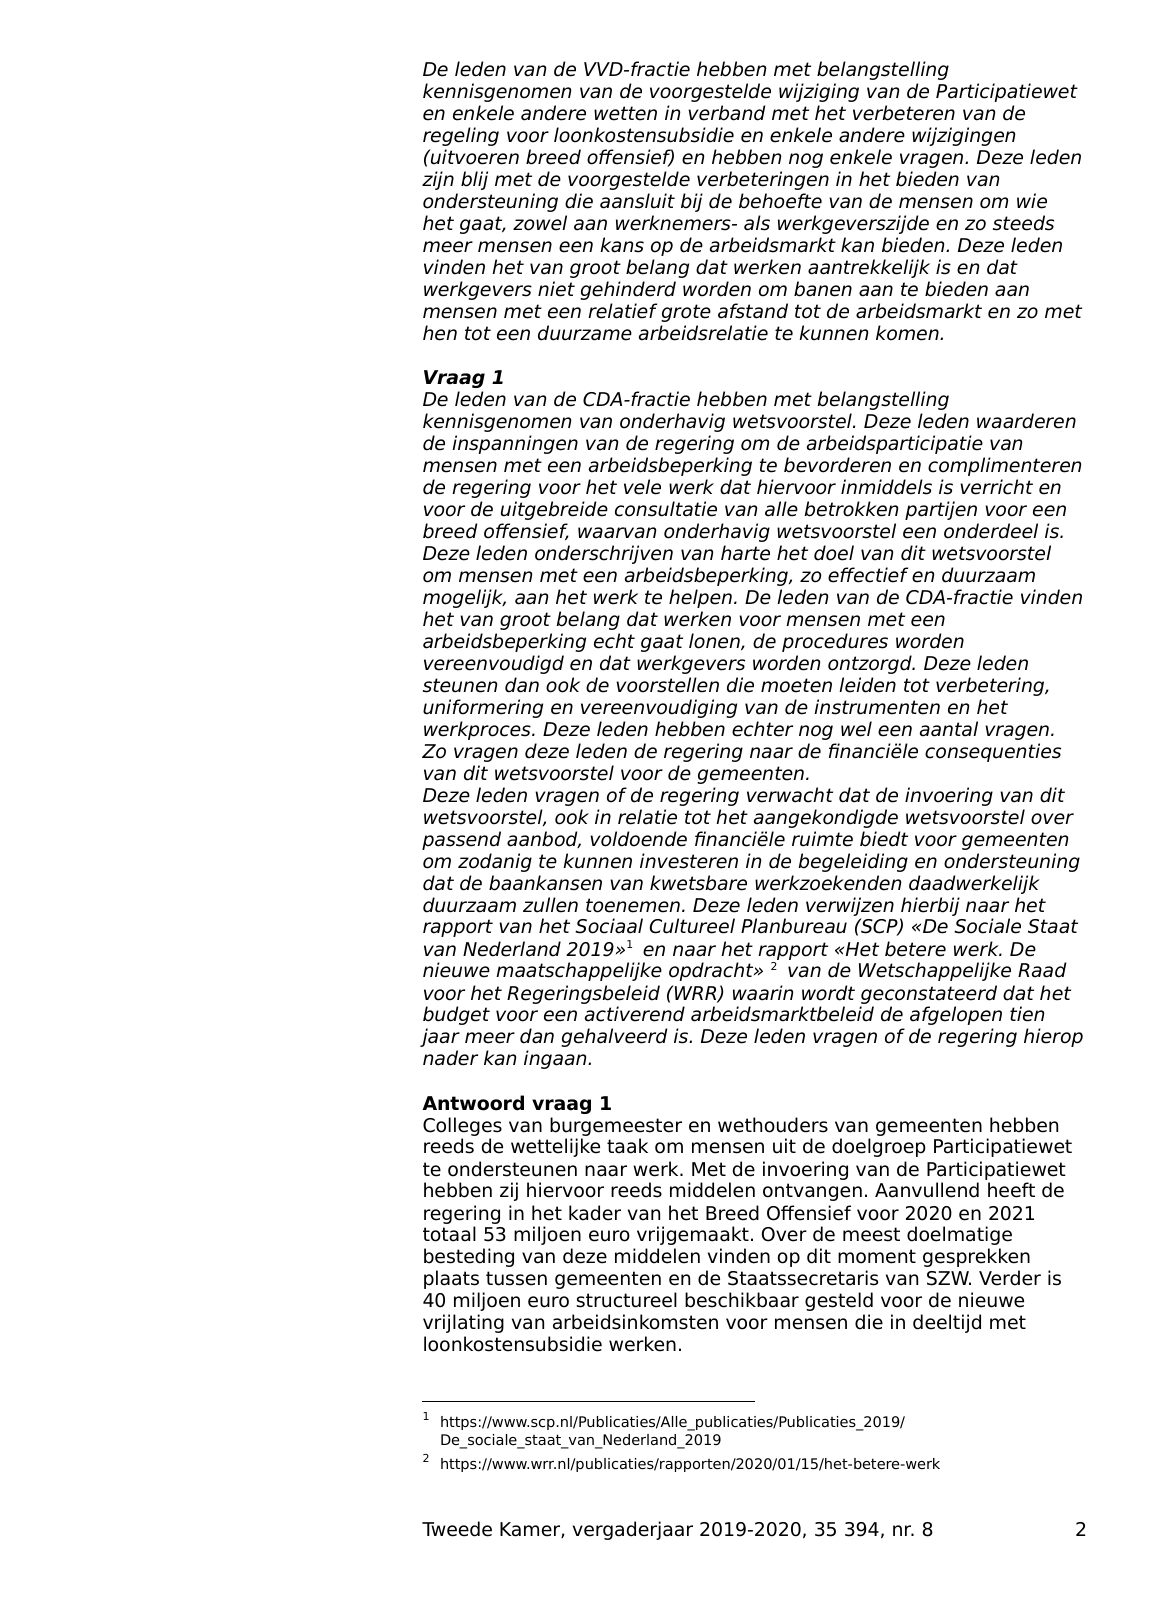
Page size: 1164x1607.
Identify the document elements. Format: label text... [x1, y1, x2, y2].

text Antwoord vraag 1 [422, 1092, 1087, 1114]
text https://www.wrr.nl/publicaties/rapporten/2020/01/15/het-betere-werk [422, 1452, 1087, 1474]
text Colleges van burgemeester en wethouders van gemeenten hebben reeds de wettelijke taak om mensen uit de doelgroep Participatiewet te ondersteunen naar werk. Met de invoering van de Participatiewet hebben zij hiervoor reeds middelen ontvangen. Aanvullend heeft de regering in het kader van het Breed Offensief voor 2020 en 2021 totaal 53 miljoen euro vrijgemaakt. Over de meest doelmatige besteding van deze middelen vinden op dit moment gesprekken plaats tussen gemeenten en de Staatssecretaris van SZW. Verder is 40 miljoen euro structureel beschikbaar gesteld voor de nieuwe vrijlating van arbeidsinkomsten voor mensen die in deeltijd met loonkostensubsidie werken. [422, 1114, 1087, 1356]
text De leden van de CDA-fractie hebben met belangstelling kennisgenomen van onderhavig wetsvoorstel. Deze leden waarderen de inspanningen van de regering om de arbeidsparticipatie van mensen met een arbeidsbeperking te bevorderen en complimenteren de regering voor het vele werk dat hiervoor inmiddels is verricht en voor de uitgebreide consultatie van alle betrokken partijen voor een breed offensief, waarvan onderhavig wetsvoorstel een onderdeel is. Deze leden onderschrijven van harte het doel van dit wetsvoorstel om mensen met een arbeidsbeperking, zo effectief en duurzaam mogelijk, aan het werk te helpen. De leden van de CDA-fractie vinden het van groot belang dat werken voor mensen met een arbeidsbeperking echt gaat lonen, de procedures worden vereenvoudigd en dat werkgevers worden ontzorgd. Deze leden steunen dan ook de voorstellen die moeten leiden tot verbetering, uniformering en vereenvoudiging van de instrumenten en het werkproces. Deze leden hebben echter nog wel een aantal vragen. Zo vragen deze leden de regering naar de financiële consequenties van dit wetsvoorstel voor de gemeenten. [422, 389, 1087, 784]
text Vraag 1 [422, 367, 1087, 389]
text Deze leden vragen of de regering verwacht dat de invoering van dit wetsvoorstel, ook in relatie tot het aangekondigde wetsvoorstel over passend aanbod, voldoende financiële ruimte biedt voor gemeenten om zodanig te kunnen investeren in de begeleiding en ondersteuning dat de baankansen van kwetsbare werkzoekenden daadwerkelijk duurzaam zullen toenemen. Deze leden verwijzen hierbij naar het rapport van het Sociaal Cultureel Planbureau (SCP) «De Sociale Staat van Nederland 2019» en naar het rapport «Het betere werk. De nieuwe maatschappelijke opdracht» van de Wetschappelijke Raad voor het Regeringsbeleid (WRR) waarin wordt geconstateerd dat het budget voor een activerend arbeidsmarktbeleid de afgelopen tien jaar meer dan gehalveerd is. Deze leden vragen of de regering hierop nader kan ingaan. [422, 784, 1087, 1070]
text De leden van de VVD-fractie hebben met belangstelling kennisgenomen van de voorgestelde wijziging van de Participatiewet en enkele andere wetten in verband met het verbeteren van de regeling voor loonkostensubsidie en enkele andere wijzigingen (uitvoeren breed offensief) en hebben nog enkele vragen. Deze leden zijn blij met de voorgestelde verbeteringen in het bieden van ondersteuning die aansluit bij de behoefte van de mensen om wie het gaat, zowel aan werknemers- als werkgeverszijde en zo steeds meer mensen een kans op de arbeidsmarkt kan bieden. Deze leden vinden het van groot belang dat werken aantrekkelijk is en dat werkgevers niet gehinderd worden om banen aan te bieden aan mensen met een relatief grote afstand tot de arbeidsmarkt en zo met hen tot een duurzame arbeidsrelatie te kunnen komen. [422, 59, 1087, 345]
text https://www.scp.nl/Publicaties/Alle_publicaties/Publicaties_2019/De_sociale_staat_van_Nederland_2019 [422, 1410, 1087, 1449]
